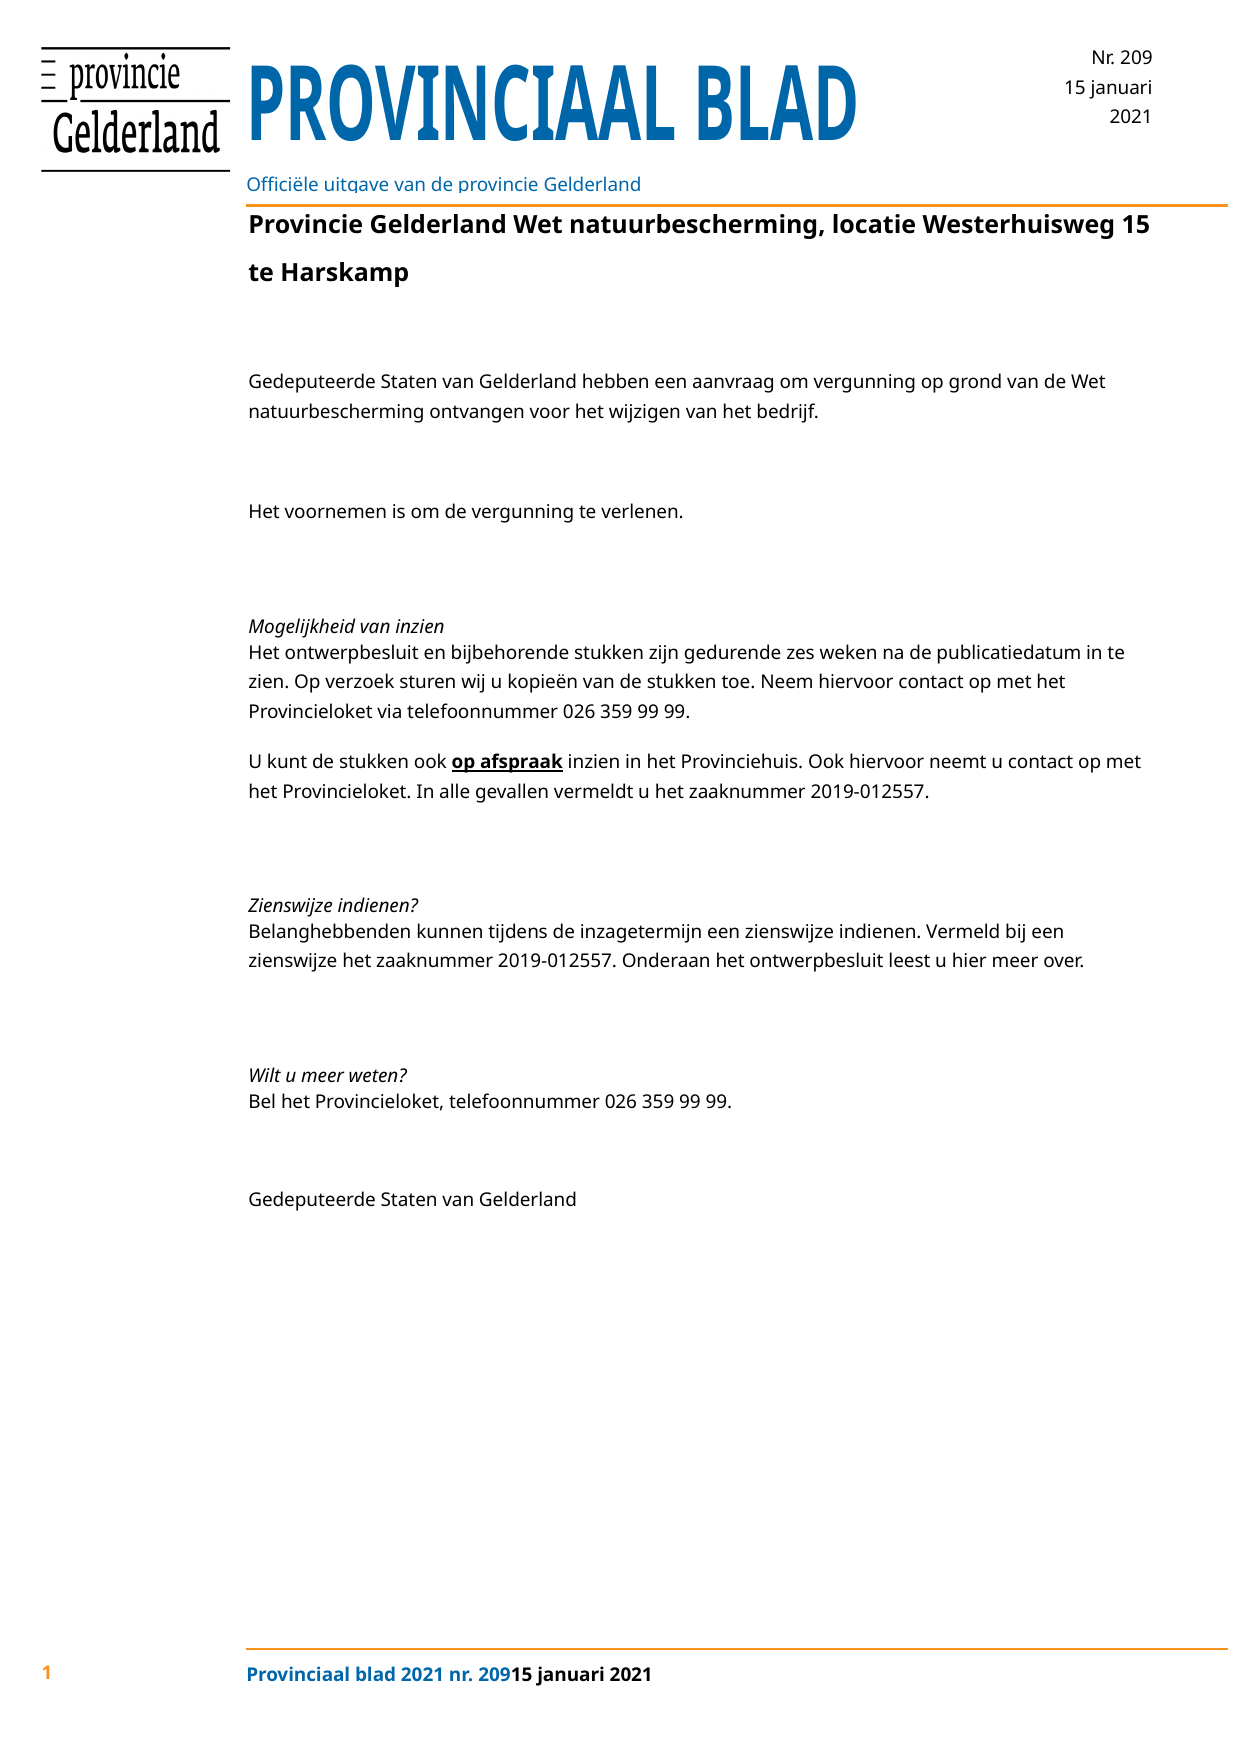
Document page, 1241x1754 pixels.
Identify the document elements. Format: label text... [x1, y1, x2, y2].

text Provincie Gelderland Wet natuurbescherming, locatie Westerhuisweg 15 te Harskamp [248, 207, 1152, 288]
text Belanghebbenden kunnen tijdens de inzagetermijn een zienswijze indienen. Vermeld bij een zienswijze het zaaknummer 2019-012557. Onderaan het ontwerpbesluit leest u hier meer over. [248, 918, 1152, 973]
text Gedeputeerde Staten van Gelderland [248, 1186, 1152, 1212]
picture [41, 47, 231, 172]
text Het ontwerpbesluit en bijbehorende stukken zijn gedurende zes weken na de publicatiedatum in te zien. Op verzoek sturen wij u kopieën van de stukken toe. Neem hiervoor contact op met het Provincieloket via telefoonnummer 026 359 99 99. [248, 639, 1152, 724]
text Bel het Provincieloket, telefoonnummer 026 359 99 99. [248, 1088, 1152, 1113]
text Gedeputeerde Staten van Gelderland hebben een aanvraag om vergunning op grond van de Wet natuurbescherming ontvangen voor het wijzigen van het bedrijf. [248, 368, 1152, 424]
text Wilt u meer weten? [248, 1062, 1152, 1088]
text Mogelijkheid van inzien [248, 613, 1152, 639]
text Het voornemen is om de vergunning te verlenen. [248, 499, 1152, 524]
text U kunt de stukken ook op afspraak inzien in het Provinciehuis. Ook hiervoor neemt u contact op met het Provincieloket. In alle gevallen vermeldt u het zaaknummer 2019-012557. [248, 748, 1152, 804]
text Zienswijze indienen? [248, 892, 1152, 918]
